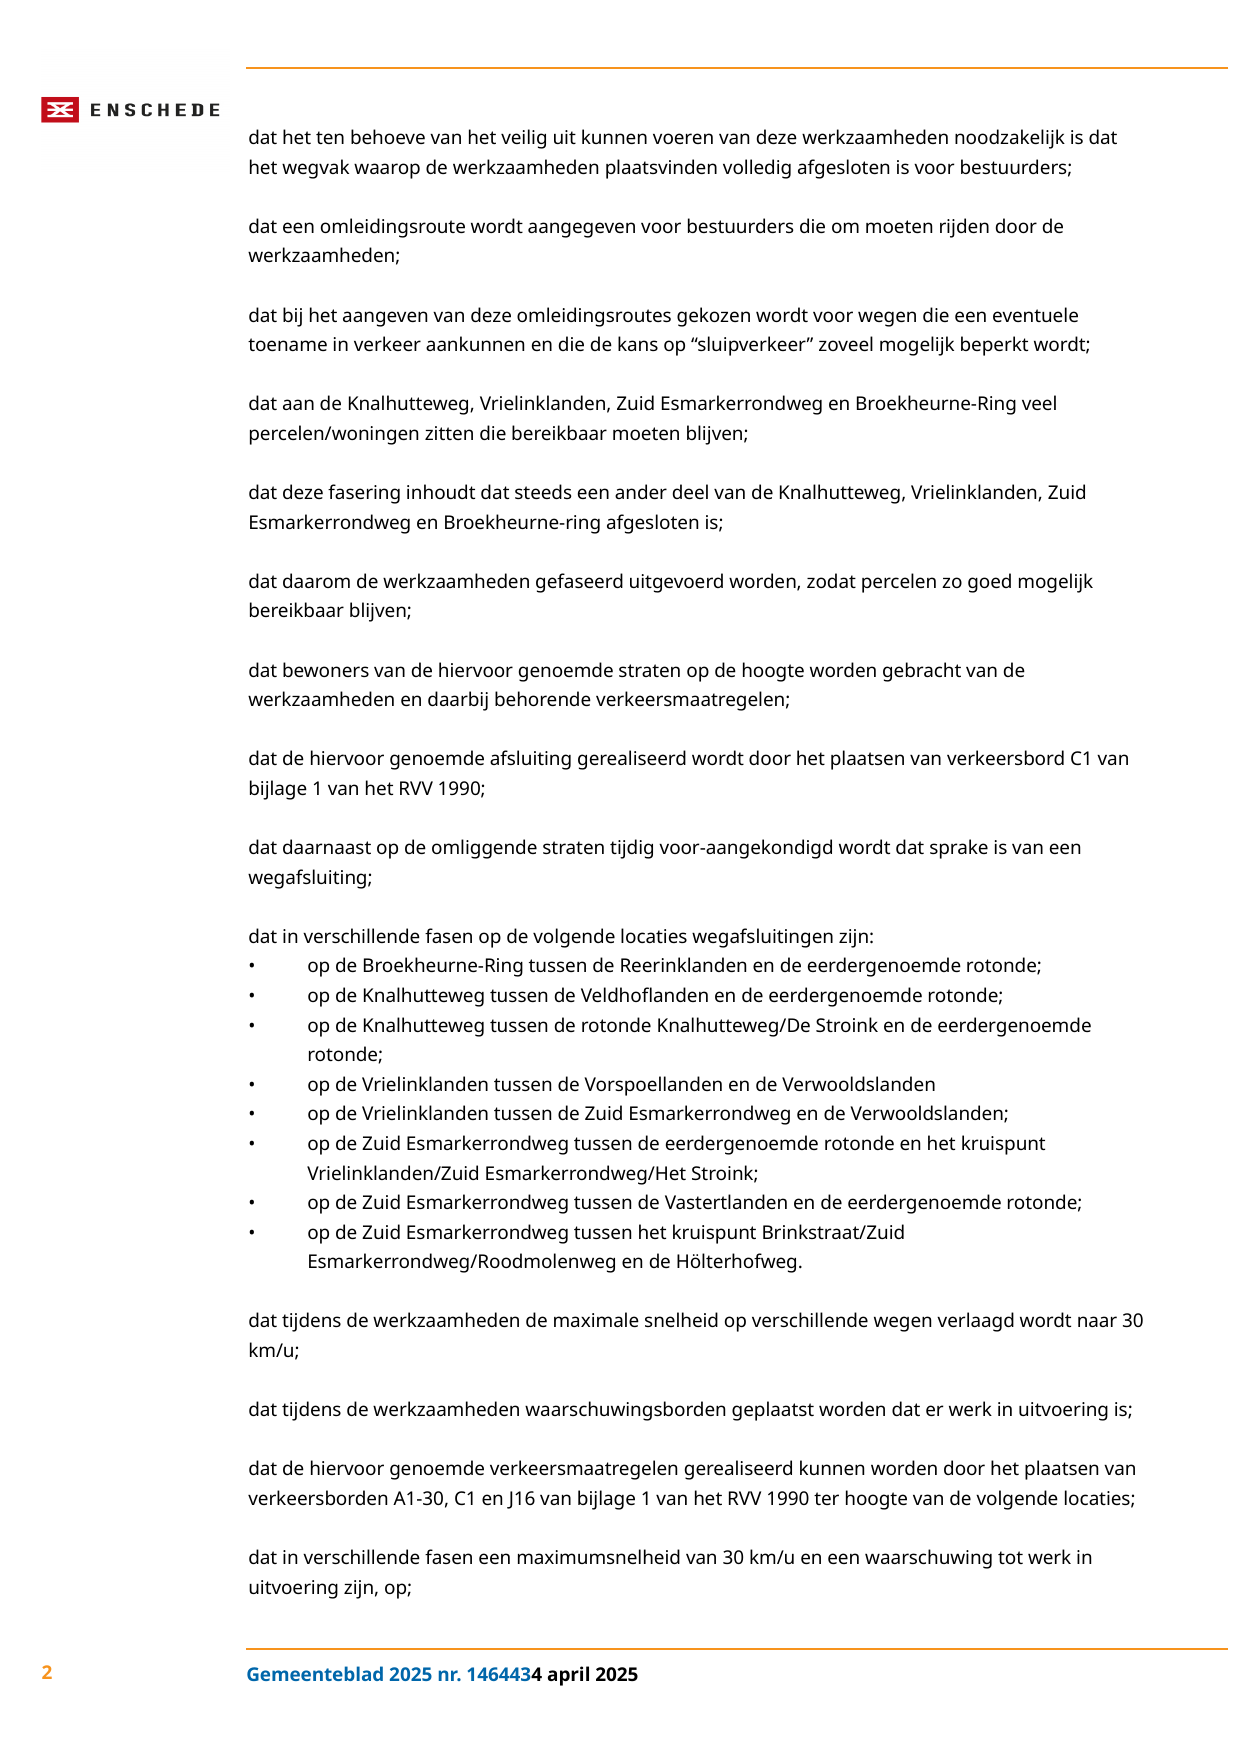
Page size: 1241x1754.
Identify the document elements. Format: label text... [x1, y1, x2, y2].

text dat bewoners van de hiervoor genoemde straten op de hoogte worden gebracht van de werkzaamheden en daarbij behorende verkeersmaatregelen; [248, 657, 1152, 712]
text dat tijdens de werkzaamheden waarschuwingsborden geplaatst worden dat er werk in uitvoering is; [248, 1396, 1152, 1422]
text dat bij het aangeven van deze omleidingsroutes gekozen wordt voor wegen die een eventuele toename in verkeer aankunnen en die de kans op “sluipverkeer” zoveel mogelijk beperkt wordt; [248, 302, 1152, 357]
list op de Zuid Esmarkerrondweg tussen de Vastertlanden en de eerdergenoemde rotonde; [248, 1189, 1152, 1215]
list op de Knalhutteweg tussen de rotonde Knalhutteweg/De Stroink en de eerdergenoemde rotonde; [248, 1012, 1152, 1067]
list op de Vrielinklanden tussen de Zuid Esmarkerrondweg en de Verwooldslanden; [248, 1101, 1152, 1126]
text dat daarnaast op de omliggende straten tijdig voor-aangekondigd wordt dat sprake is van een wegafsluiting; [248, 834, 1152, 890]
text dat de hiervoor genoemde afsluiting gerealiseerd wordt door het plaatsen van verkeersbord C1 van bijlage 1 van het RVV 1990; [248, 746, 1152, 801]
picture [41, 47, 231, 172]
text dat aan de Knalhutteweg, Vrielinklanden, Zuid Esmarkerrondweg en Broekheurne-Ring veel percelen/woningen zitten die bereikbaar moeten blijven; [248, 391, 1152, 446]
text dat tijdens de werkzaamheden de maximale snelheid op verschillende wegen verlaagd wordt naar 30 km/u; [248, 1308, 1152, 1363]
text dat in verschillende fasen een maximumsnelheid van 30 km/u en een waarschuwing tot werk in uitvoering zijn, op; [248, 1544, 1152, 1600]
text dat een omleidingsroute wordt aangegeven voor bestuurders die om moeten rijden door de werkzaamheden; [248, 213, 1152, 268]
list op de Broekheurne-Ring tussen de Reerinklanden en de eerdergenoemde rotonde; [248, 953, 1152, 978]
text dat de hiervoor genoemde verkeersmaatregelen gerealiseerd kunnen worden door het plaatsen van verkeersborden A1-30, C1 en J16 van bijlage 1 van het RVV 1990 ter hoogte van de volgende locaties; [248, 1456, 1152, 1511]
list op de Zuid Esmarkerrondweg tussen het kruispunt Brinkstraat/Zuid Esmarkerrondweg/Roodmolenweg en de Hölterhofweg. [248, 1219, 1152, 1274]
text dat in verschillende fasen op de volgende locaties wegafsluitingen zijn: [248, 923, 1152, 949]
list op de Knalhutteweg tussen de Veldhoflanden en de eerdergenoemde rotonde; [248, 982, 1152, 1008]
text dat het ten behoeve van het veilig uit kunnen voeren van deze werkzaamheden noodzakelijk is dat het wegvak waarop de werkzaamheden plaatsvinden volledig afgesloten is voor bestuurders; [248, 124, 1152, 180]
list op de Zuid Esmarkerrondweg tussen de eerdergenoemde rotonde en het kruispunt Vrielinklanden/Zuid Esmarkerrondweg/Het Stroink; [248, 1130, 1152, 1186]
list op de Vrielinklanden tussen de Vorspoellanden en de Verwooldslanden [248, 1071, 1152, 1097]
text dat deze fasering inhoudt dat steeds een ander deel van de Knalhutteweg, Vrielinklanden, Zuid Esmarkerrondweg en Broekheurne-ring afgesloten is; [248, 479, 1152, 535]
text dat daarom de werkzaamheden gefaseerd uitgevoerd worden, zodat percelen zo goed mogelijk bereikbaar blijven; [248, 568, 1152, 623]
